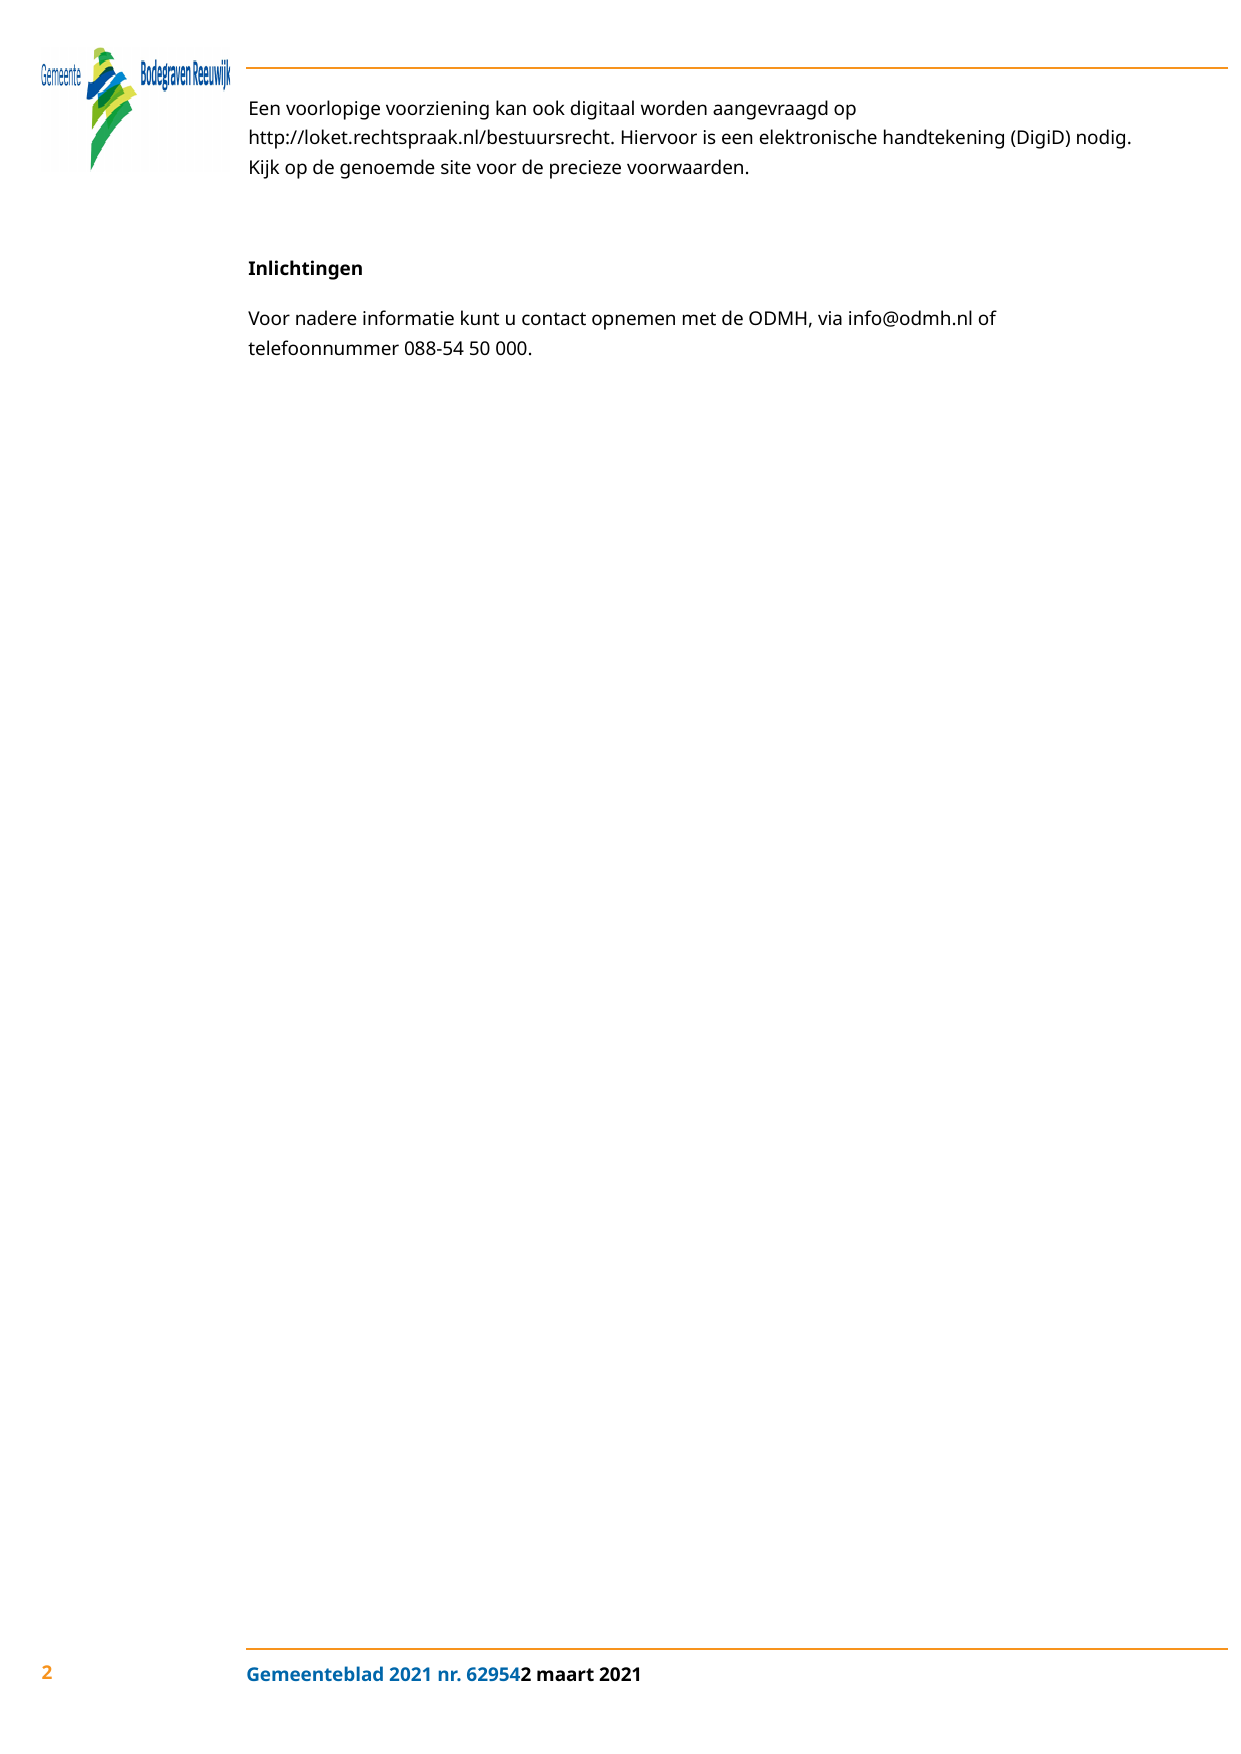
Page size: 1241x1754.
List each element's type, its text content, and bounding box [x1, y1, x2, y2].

text Voor nadere informatie kunt u contact opnemen met de ODMH, via info@odmh.nl of telefoonnummer 088-54 50 000. [248, 305, 1152, 361]
picture [41, 47, 231, 172]
text Een voorlopige voorziening kan ook digitaal worden aangevraagd op http://loket.rechtspraak.nl/bestuursrecht. Hiervoor is een elektronische handtekening (DigiD) nodig. Kijk op de genoemde site voor de precieze voorwaarden. [248, 95, 1152, 180]
text Inlichtingen [248, 255, 1152, 281]
